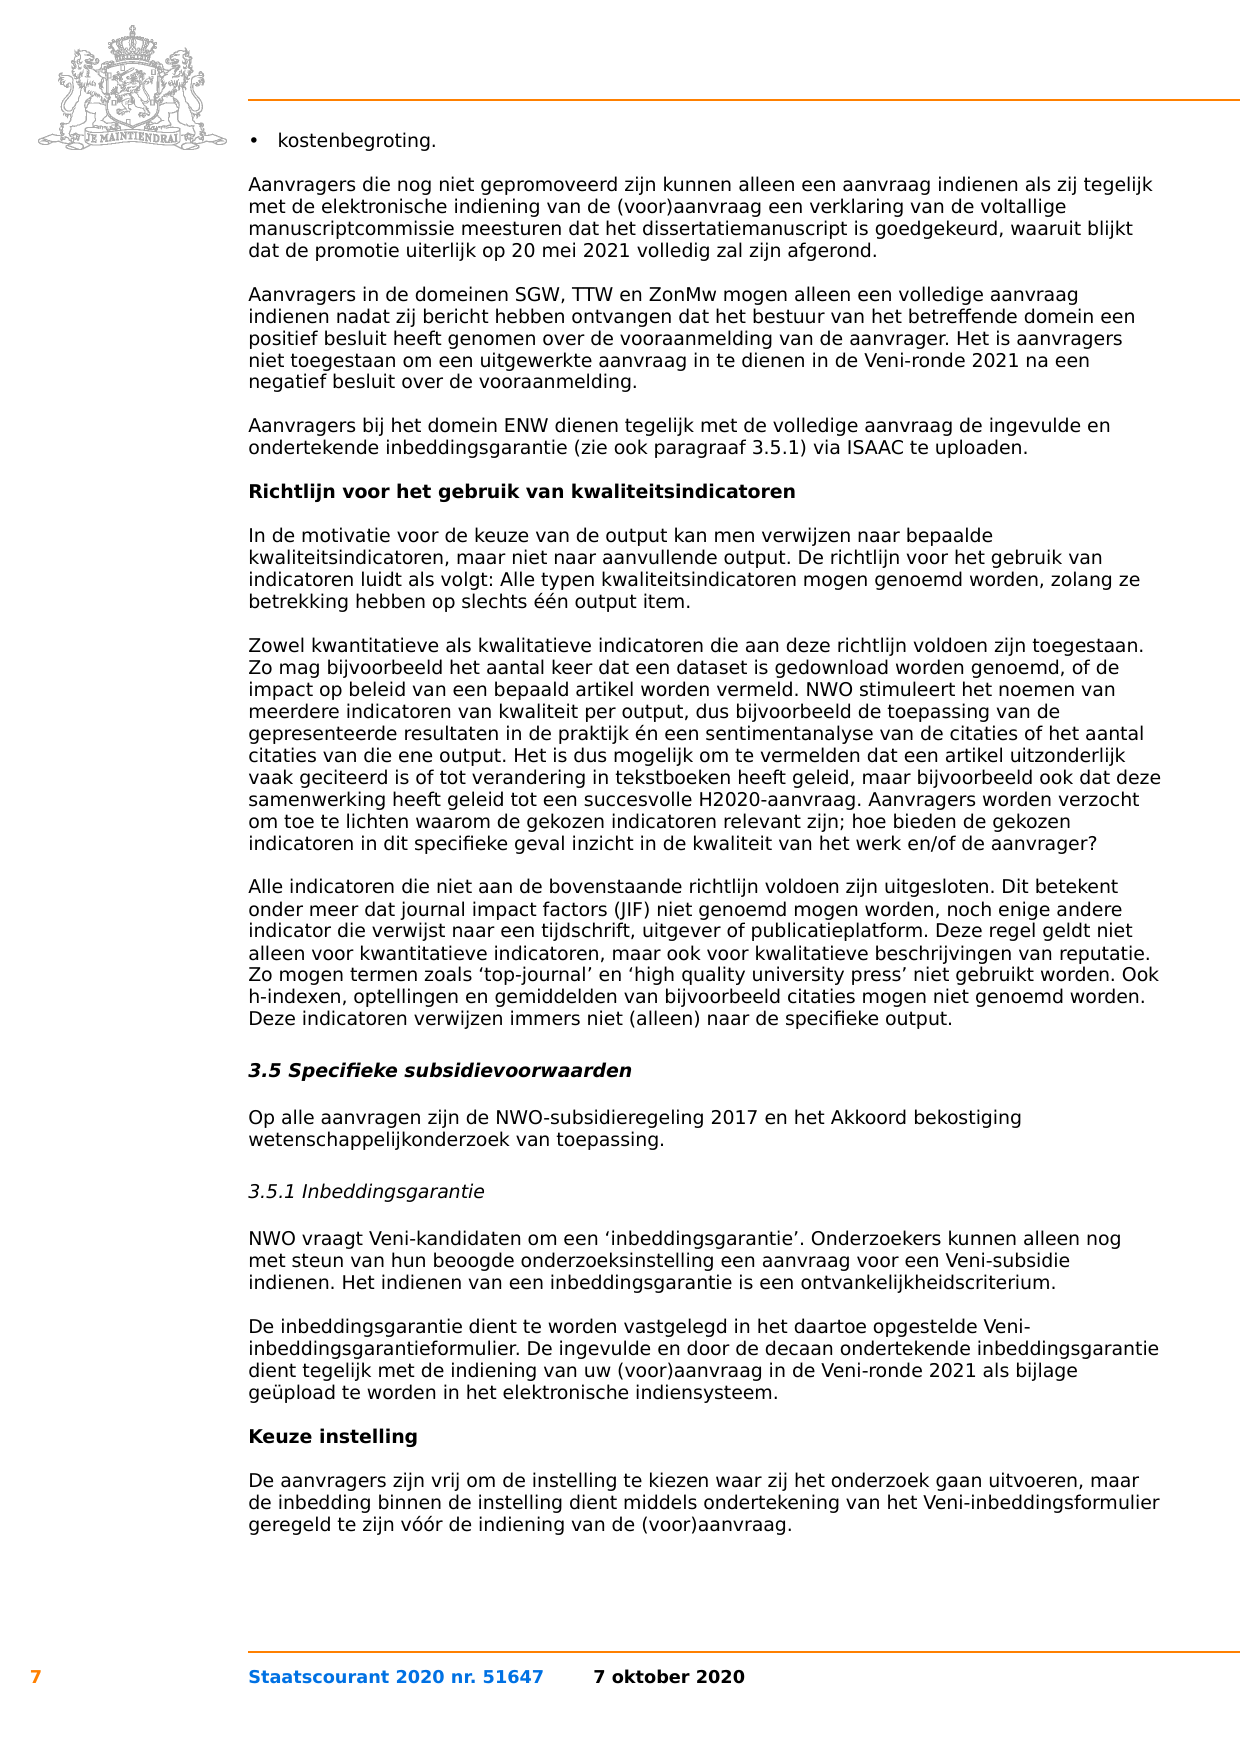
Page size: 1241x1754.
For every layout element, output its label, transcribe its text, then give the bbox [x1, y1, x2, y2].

text Aanvragers in de domeinen SGW, TTW en ZonMw mogen alleen een volledige aanvraag indienen nadat zij bericht hebben ontvangen dat het bestuur van het betreffende domein een positief besluit heeft genomen over de vooraanmelding van de aanvrager. Het is aanvragers niet toegestaan om een uitgewerkte aanvraag in te dienen in de Veni-ronde 2021 na een negatief besluit over de vooraanmelding. [248, 283, 1163, 393]
text NWO vraagt Veni-kandidaten om een ‘inbeddingsgarantie’. Onderzoekers kunnen alleen nog met steun van hun beoogde onderzoeksinstelling een aanvraag voor een Veni-subsidie indienen. Het indienen van een inbeddingsgarantie is een ontvankelijkheidscriterium. [248, 1228, 1163, 1294]
text Op alle aanvragen zijn de NWO-subsidieregeling 2017 en het Akkoord bekostiging wetenschappelijkonderzoek van toepassing. [248, 1107, 1163, 1151]
text Alle indicatoren die niet aan de bovenstaande richtlijn voldoen zijn uitgesloten. Dit betekent onder meer dat journal impact factors (JIF) niet genoemd mogen worden, noch enige andere indicator die verwijst naar een tijdschrift, uitgever of publicatieplatform. Deze regel geldt niet alleen voor kwantitatieve indicatoren, maar ook voor kwalitatieve beschrijvingen van reputatie. Zo mogen termen zoals ‘top-journal’ en ‘high quality university press’ niet gebruikt worden. Ook h-indexen, optellingen en gemiddelden van bijvoorbeeld citaties mogen niet genoemd worden. Deze indicatoren verwijzen immers niet (alleen) naar de specifieke output. [248, 876, 1163, 1030]
text Aanvragers bij het domein ENW dienen tegelijk met de volledige aanvraag de ingevulde en ondertekende inbeddingsgarantie (zie ook paragraaf 3.5.1) via ISAAC te uploaden. [248, 415, 1163, 459]
picture [38, 25, 227, 150]
subtitle 3.5 Specifieke subsidievoorwaarden [248, 1060, 1163, 1082]
text • kostenbegroting. [248, 130, 1163, 152]
text Aanvragers die nog niet gepromoveerd zijn kunnen alleen een aanvraag indienen als zij tegelijk met de elektronische indiening van de (voor)aanvraag een verklaring van de voltallige manuscriptcommissie meesturen dat het dissertatiemanuscript is goedgekeurd, waaruit blijkt dat de promotie uiterlijk op 20 mei 2021 volledig zal zijn afgerond. [248, 174, 1163, 262]
text Zowel kwantitatieve als kwalitatieve indicatoren die aan deze richtlijn voldoen zijn toegestaan. Zo mag bijvoorbeeld het aantal keer dat een dataset is gedownload worden genoemd, of de impact op beleid van een bepaald artikel worden vermeld. NWO stimuleert het noemen van meerdere indicatoren van kwaliteit per output, dus bijvoorbeeld de toepassing van de gepresenteerde resultaten in de praktijk én een sentimentanalyse van de citaties of het aantal citaties van die ene output. Het is dus mogelijk om te vermelden dat een artikel uitzonderlijk vaak geciteerd is of tot verandering in tekstboeken heeft geleid, maar bijvoorbeeld ook dat deze samenwerking heeft geleid tot een succesvolle H2020-aanvraag. Aanvragers worden verzocht om toe te lichten waarom de gekozen indicatoren relevant zijn; hoe bieden de gekozen indicatoren in dit specifieke geval inzicht in de kwaliteit van het werk en/of de aanvrager? [248, 635, 1163, 854]
subtitle Keuze instelling [248, 1426, 1163, 1448]
subtitle Richtlijn voor het gebruik van kwaliteitsindicatoren [248, 481, 1163, 503]
subtitle 3.5.1 Inbeddingsgarantie [248, 1181, 1163, 1203]
text De aanvragers zijn vrij om de instelling te kiezen waar zij het onderzoek gaan uitvoeren, maar de inbedding binnen de instelling dient middels ondertekening van het Veni-inbeddingsformulier geregeld te zijn vóór de indiening van de (voor)aanvraag. [248, 1470, 1163, 1536]
text De inbeddingsgarantie dient te worden vastgelegd in het daartoe opgestelde Veni- inbeddingsgarantieformulier. De ingevulde en door de decaan ondertekende inbeddingsgarantie dient tegelijk met de indiening van uw (voor)aanvraag in de Veni-ronde 2021 als bijlage geüpload te worden in het elektronische indiensysteem. [248, 1316, 1163, 1404]
text In de motivatie voor de keuze van de output kan men verwijzen naar bepaalde kwaliteitsindicatoren, maar niet naar aanvullende output. De richtlijn voor het gebruik van indicatoren luidt als volgt: Alle typen kwaliteitsindicatoren mogen genoemd worden, zolang ze betrekking hebben op slechts één output item. [248, 525, 1163, 613]
